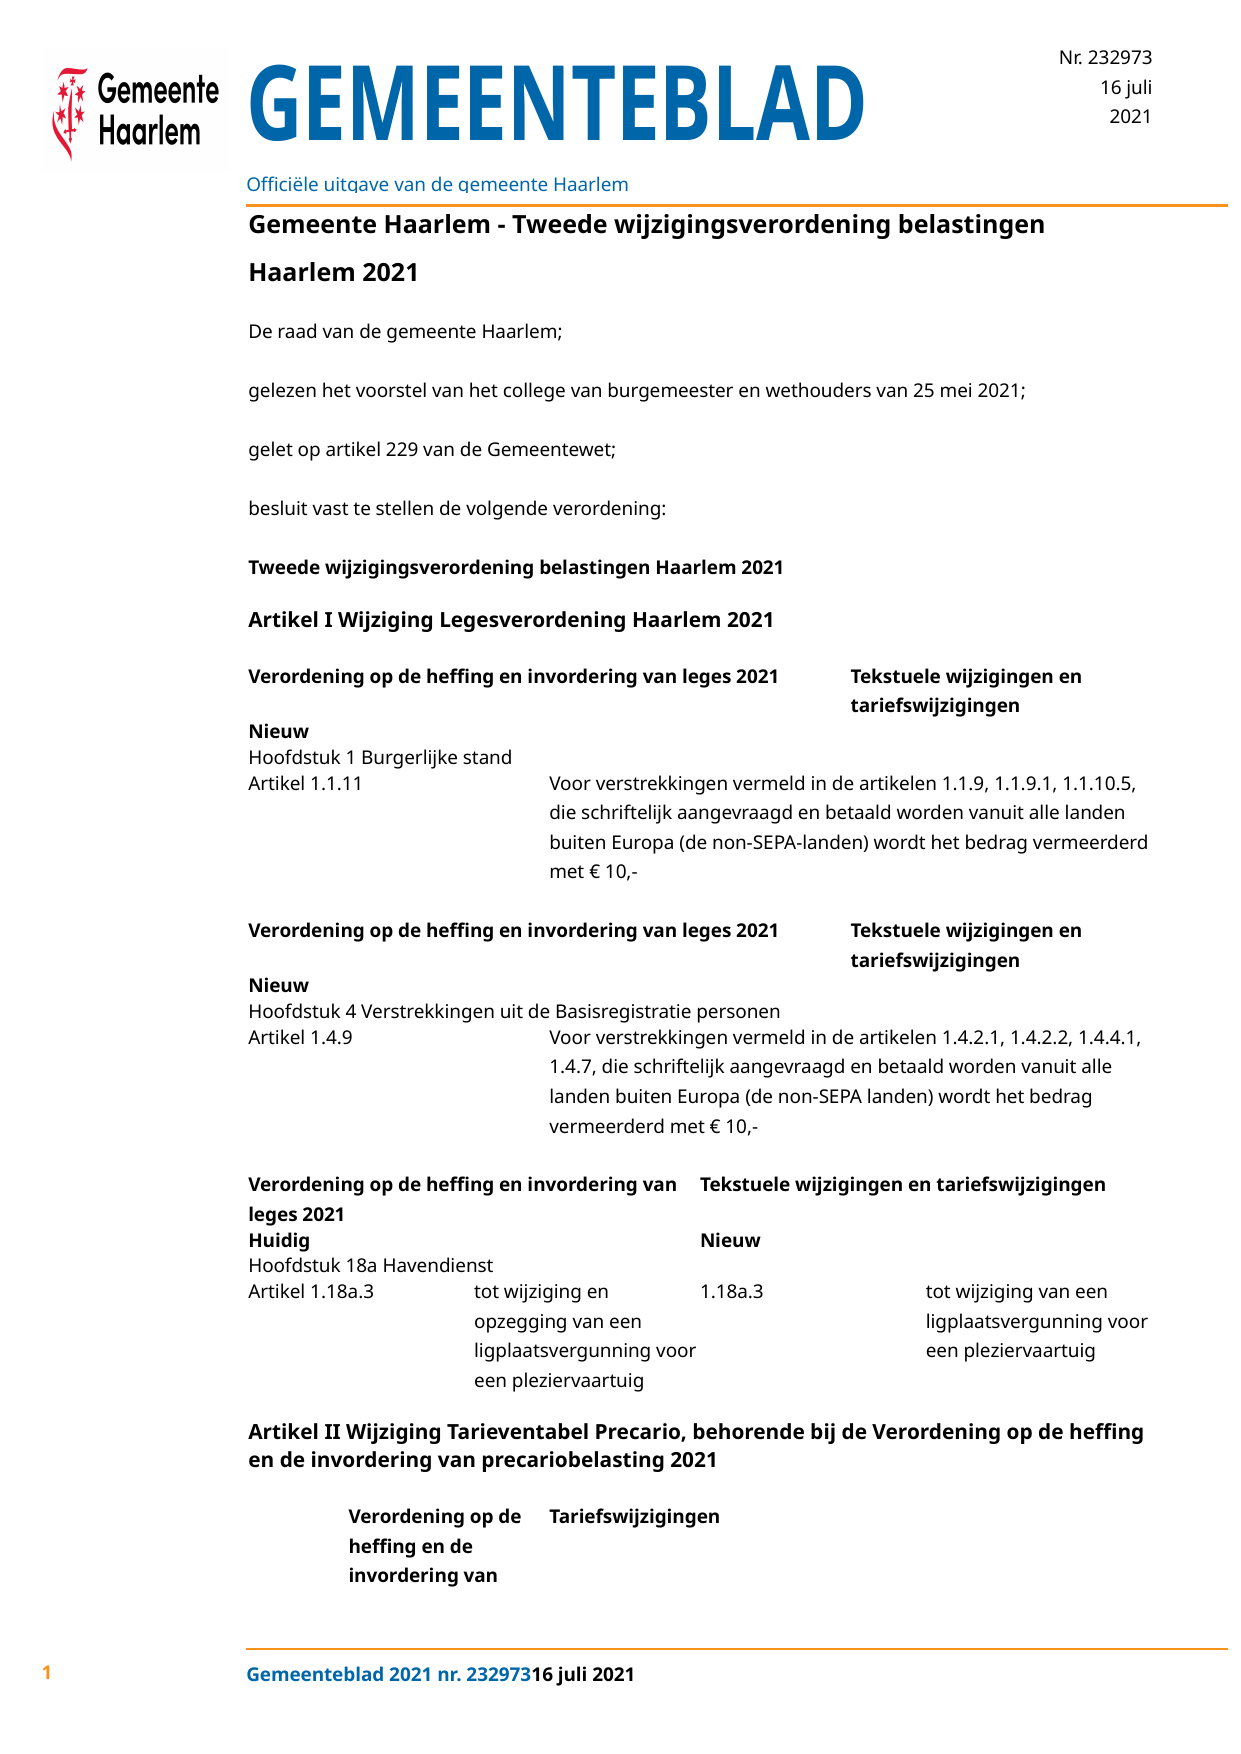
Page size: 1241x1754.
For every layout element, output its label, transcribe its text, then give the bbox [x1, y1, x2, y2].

table_cell Hoofdstuk 18a Havendienst [248, 1253, 1152, 1278]
table_header Tekstuele wijzigingen en tariefswijzigingen [700, 1171, 1152, 1227]
text Tweede wijzigingsverordening belastingen Haarlem 2021 [248, 554, 1152, 580]
table_cell Huidig [248, 1227, 700, 1252]
text De raad van de gemeente Haarlem; [248, 318, 1152, 344]
table_cell Voor verstrekkingen vermeld in de artikelen 1.4.2.1, 1.4.2.2, 1.4.4.1, 1.4.7, die schriftelijk aangevraagd en betaald worden vanuit alle landen buiten Europa (de non-SEPA landen) wordt het bedrag vermeerderd met € 10,- [549, 1024, 1152, 1138]
table_cell Nieuw [700, 1227, 1152, 1252]
text besluit vast te stellen de volgende verordening: [248, 495, 1152, 521]
table_cell Voor verstrekkingen vermeld in de artikelen 1.1.9, 1.1.9.1, 1.1.10.5, die schriftelijk aangevraagd en betaald worden vanuit alle landen buiten Europa (de non-SEPA-landen) wordt het bedrag vermeerderd met € 10,- [549, 770, 1152, 884]
table_header Verordening op de heffing en de invordering van [348, 1503, 549, 1588]
text Gemeente Haarlem - Tweede wijzigingsverordening belastingen Haarlem 2021 [248, 207, 1152, 288]
table_header Tekstuele wijzigingen en tariefswijzigingen [850, 663, 1152, 718]
text gelezen het voorstel van het college van burgemeester en wethouders van 25 mei 2021; [248, 377, 1152, 403]
table_cell Artikel 1.4.9 [248, 1024, 549, 1138]
table_header Verordening op de heffing en invordering van leges 2021 [248, 663, 850, 718]
text gelet op artikel 229 van de Gemeentewet; [248, 436, 1152, 462]
table_header Tekstuele wijzigingen en tariefswijzigingen [850, 917, 1152, 973]
table_cell Artikel 1.18a.3 [248, 1278, 474, 1393]
text Artikel I Wijziging Legesverordening Haarlem 2021 [248, 605, 1152, 633]
table_header [248, 1503, 348, 1588]
table_header Verordening op de heffing en invordering van leges 2021 [248, 1171, 700, 1227]
table_cell tot wijziging en opzegging van een ligplaatsvergunning voor een pleziervaartuig [474, 1278, 700, 1393]
text Artikel II Wijziging Tarieventabel Precario, behorende bij de Verordening op de heffing en de invordering van precariobelasting 2021 [248, 1417, 1152, 1474]
table_cell Artikel 1.1.11 [248, 770, 549, 884]
table_header Verordening op de heffing en invordering van leges 2021 [248, 917, 850, 973]
table_cell Hoofdstuk 1 Burgerlijke stand [248, 744, 1152, 770]
table_cell Nieuw [248, 973, 1152, 998]
table_cell 1.18a.3 [700, 1278, 926, 1393]
table_cell Hoofdstuk 4 Verstrekkingen uit de Basisregistratie personen [248, 998, 1152, 1024]
table_cell tot wijziging van een ligplaatsvergunning voor een pleziervaartuig [926, 1278, 1152, 1393]
picture [41, 47, 231, 172]
table_cell Nieuw [248, 719, 1152, 744]
table_header Tariefswijzigingen [549, 1503, 1152, 1588]
